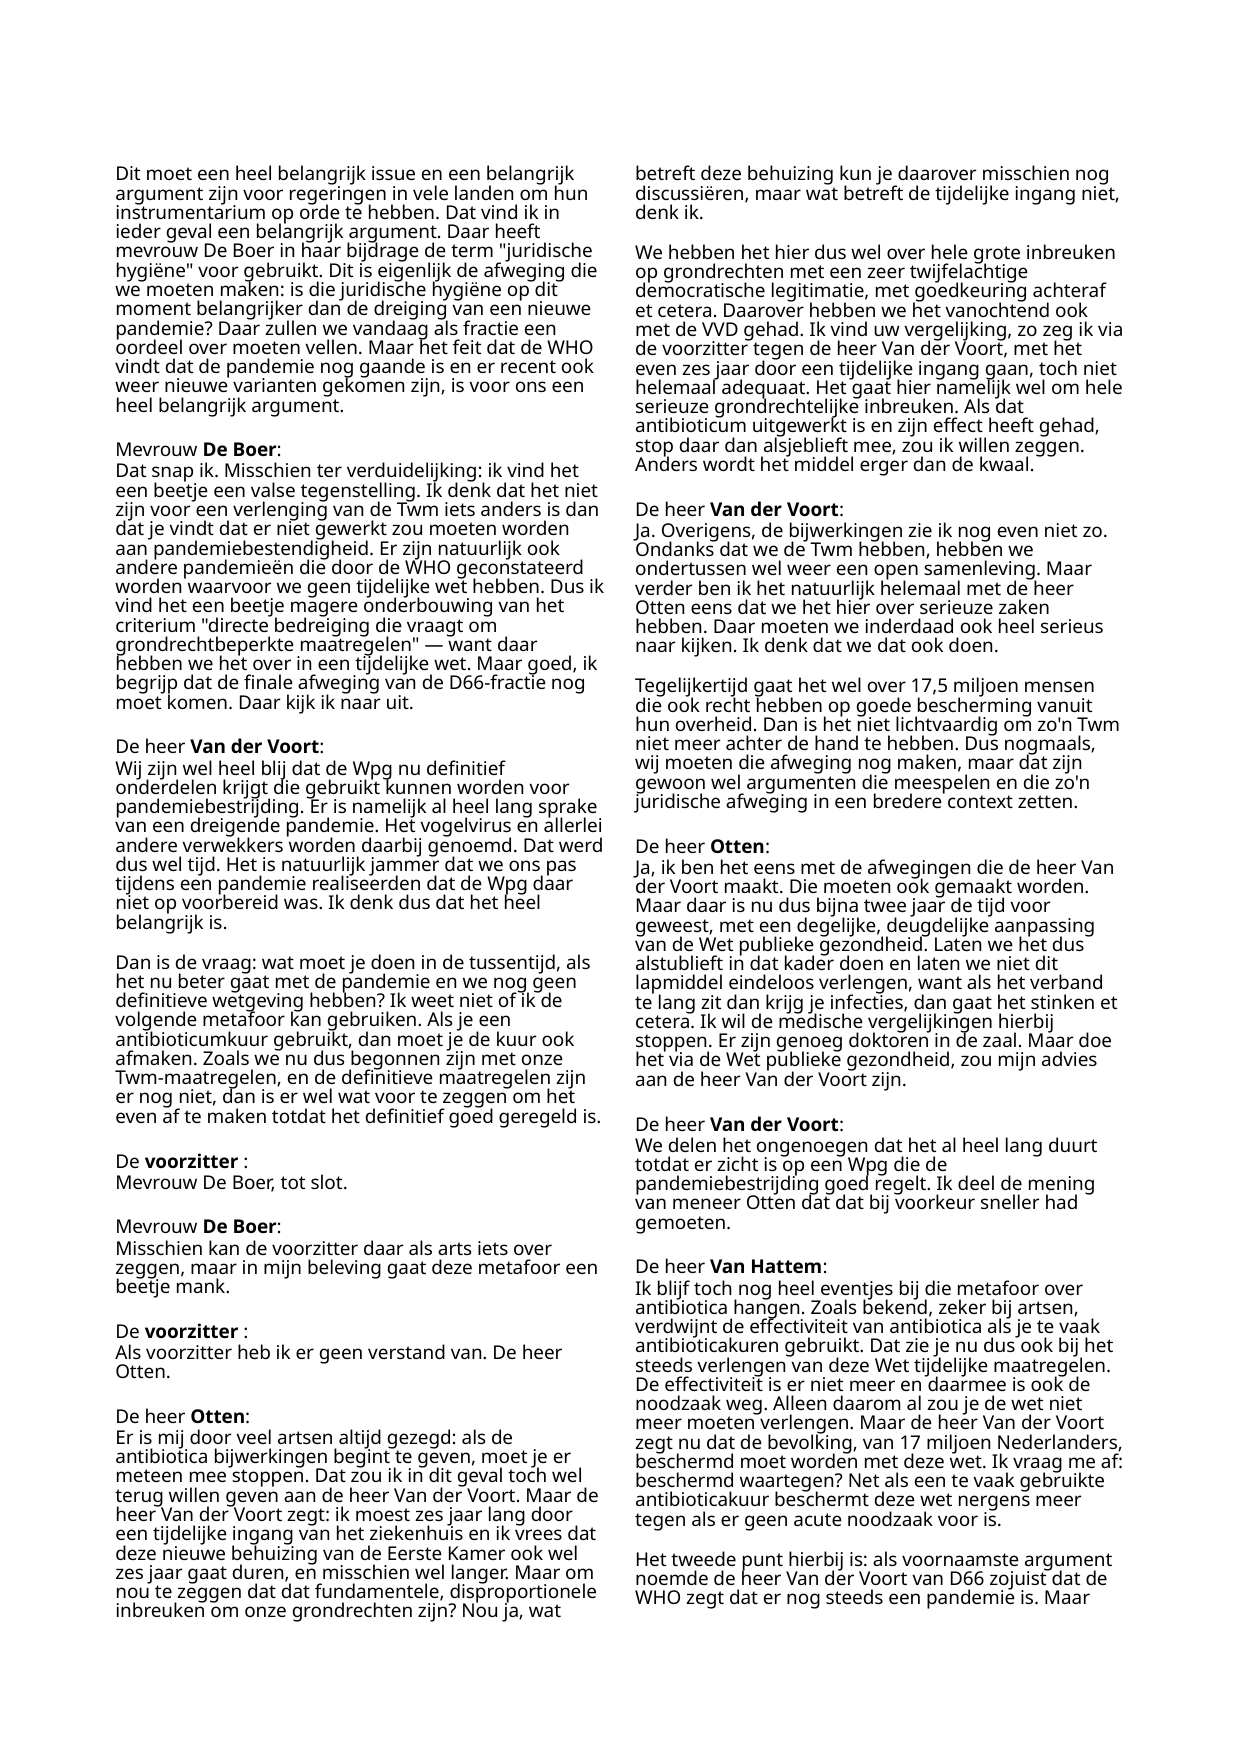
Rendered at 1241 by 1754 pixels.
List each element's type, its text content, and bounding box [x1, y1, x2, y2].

text De heer Van Hattem: [635, 1254, 1125, 1279]
text De heer Van der Voort: [635, 1111, 1125, 1137]
text Als voorzitter heb ik er geen verstand van. De heer Otten. [115, 1344, 605, 1382]
text Misschien kan de voorzitter daar als arts iets over zeggen, maar in mijn beleving gaat deze metafoor een beetje mank. [115, 1239, 605, 1297]
text Ja, ik ben het eens met de afwegingen die de heer Van der Voort maakt. Die moeten ook gemaakt worden. Maar daar is nu dus bijna twee jaar de tijd voor geweest, met een degelijke, deugdelijke aanpassing van de Wet publieke gezondheid. Laten we het dus alstublieft in dat kader doen en laten we niet dit lapmiddel eindeloos verlengen, want als het verband te lang zit dan krijg je infecties, dan gaat het stinken et cetera. Ik wil de medische vergelijkingen hierbij stoppen. Er zijn genoeg doktoren in de zaal. Maar doe het via de Wet publieke gezondheid, zou mijn advies aan de heer Van der Voort zijn. [635, 859, 1125, 1090]
text We delen het ongenoegen dat het al heel lang duurt totdat er zicht is op een Wpg die de pandemiebestrijding goed regelt. Ik deel de mening van meneer Otten dat dat bij voorkeur sneller had gemoeten. [635, 1137, 1125, 1233]
text Mevrouw De Boer, tot slot. [115, 1174, 605, 1193]
text Het tweede punt hierbij is: als voornaamste argument noemde de heer Van der Voort van D66 zojuist dat de WHO zegt dat er nog steeds een pandemie is. Maar [635, 1551, 1125, 1608]
text Mevrouw De Boer: [115, 1214, 605, 1239]
text De heer Van der Voort: [115, 734, 605, 759]
text Wij zijn wel heel blij dat de Wpg nu definitief onderdelen krijgt die gebruikt kunnen worden voor pandemiebestrijding. Er is namelijk al heel lang sprake van een dreigende pandemie. Het vogelvirus en allerlei andere verwekkers worden daarbij genoemd. Dat werd dus wel tijd. Het is natuurlijk jammer dat we ons pas tijdens een pandemie realiseerden dat de Wpg daar niet op voorbereid was. Ik denk dus dat het heel belangrijk is. [115, 759, 605, 933]
text De voorzitter : [115, 1318, 605, 1344]
text Dit moet een heel belangrijk issue en een belangrijk argument zijn voor regeringen in vele landen om hun instrumentarium op orde te hebben. Dat vind ik in ieder geval een belangrijk argument. Daar heeft mevrouw De Boer in haar bijdrage de term "juridische hygiëne" voor gebruikt. Dit is eigenlijk de afweging die we moeten maken: is die juridische hygiëne op dit moment belangrijker dan de dreiging van een nieuwe pandemie? Daar zullen we vandaag als fractie een oordeel over moeten vellen. Maar het feit dat de WHO vindt dat de pandemie nog gaande is en er recent ook weer nieuwe varianten gekomen zijn, is voor ons een heel belangrijk argument. [115, 165, 605, 416]
text De heer Otten: [115, 1403, 605, 1429]
text We hebben het hier dus wel over hele grote inbreuken op grondrechten met een zeer twijfelachtige democratische legitimatie, met goedkeuring achteraf et cetera. Daarover hebben we het vanochtend ook met de VVD gehad. Ik vind uw vergelijking, zo zeg ik via de voorzitter tegen de heer Van der Voort, met het even zes jaar door een tijdelijke ingang gaan, toch niet helemaal adequaat. Het gaat hier namelijk wel om hele serieuze grondrechtelijke inbreuken. Als dat antibioticum uitgewerkt is en zijn effect heeft gehad, stop daar dan alsjeblieft mee, zou ik willen zeggen. Anders wordt het middel erger dan de kwaal. [635, 244, 1125, 475]
text De heer Van der Voort: [635, 496, 1125, 522]
text Tegelijkertijd gaat het wel over 17,5 miljoen mensen die ook recht hebben op goede bescherming vanuit hun overheid. Dan is het niet lichtvaardig om zo'n Twm niet meer achter de hand te hebben. Dus nogmaals, wij moeten die afweging nog maken, maar dat zijn gewoon wel argumenten die meespelen en die zo'n juridische afweging in een bredere context zetten. [635, 677, 1125, 812]
text De voorzitter : [115, 1148, 605, 1174]
text Mevrouw De Boer: [115, 437, 605, 462]
text De heer Otten: [635, 833, 1125, 859]
text Dan is de vraag: wat moet je doen in de tussentijd, als het nu beter gaat met de pandemie en we nog geen definitieve wetgeving hebben? Ik weet niet of ik de volgende metafoor kan gebruiken. Als je een antibioticumkuur gebruikt, dan moet je de kuur ook afmaken. Zoals we nu dus begonnen zijn met onze Twm-maatregelen, en de definitieve maatregelen zijn er nog niet, dan is er wel wat voor te zeggen om het even af te maken totdat het definitief goed geregeld is. [115, 954, 605, 1127]
text Ik blijf toch nog heel eventjes bij die metafoor over antibiotica hangen. Zoals bekend, zeker bij artsen, verdwijnt de effectiviteit van antibiotica als je te vaak antibioticakuren gebruikt. Dat zie je nu dus ook bij het steeds verlengen van deze Wet tijdelijke maatregelen. De effectiviteit is er niet meer en daarmee is ook de noodzaak weg. Alleen daarom al zou je de wet niet meer moeten verlengen. Maar de heer Van der Voort zegt nu dat de bevolking, van 17 miljoen Nederlanders, beschermd moet worden met deze wet. Ik vraag me af: beschermd waartegen? Net als een te vaak gebruikte antibioticakuur beschermt deze wet nergens meer tegen als er geen acute noodzaak voor is. [635, 1279, 1125, 1530]
text betreft deze behuizing kun je daarover misschien nog discussiëren, maar wat betreft de tijdelijke ingang niet, denk ik. [635, 165, 1125, 223]
text Dat snap ik. Misschien ter verduidelijking: ik vind het een beetje een valse tegenstelling. Ik denk dat het niet zijn voor een verlenging van de Twm iets anders is dan dat je vindt dat er niet gewerkt zou moeten worden aan pandemiebestendigheid. Er zijn natuurlijk ook andere pandemieën die door de WHO geconstateerd worden waarvoor we geen tijdelijke wet hebben. Dus ik vind het een beetje magere onderbouwing van het criterium "directe bedreiging die vraagt om grondrechtbeperkte maatregelen" — want daar hebben we het over in een tijdelijke wet. Maar goed, ik begrijp dat de finale afweging van de D66-fractie nog moet komen. Daar kijk ik naar uit. [115, 462, 605, 713]
text Ja. Overigens, de bijwerkingen zie ik nog even niet zo. Ondanks dat we de Twm hebben, hebben we ondertussen wel weer een open samenleving. Maar verder ben ik het natuurlijk helemaal met de heer Otten eens dat we het hier over serieuze zaken hebben. Daar moeten we inderdaad ook heel serieus naar kijken. Ik denk dat we dat ook doen. [635, 522, 1125, 657]
text Er is mij door veel artsen altijd gezegd: als de antibiotica bijwerkingen begint te geven, moet je er meteen mee stoppen. Dat zou ik in dit geval toch wel terug willen geven aan de heer Van der Voort. Maar de heer Van der Voort zegt: ik moest zes jaar lang door een tijdelijke ingang van het ziekenhuis en ik vrees dat deze nieuwe behuizing van de Eerste Kamer ook wel zes jaar gaat duren, en misschien wel langer. Maar om nou te zeggen dat dat fundamentele, disproportionele inbreuken om onze grondrechten zijn? Nou ja, wat [115, 1429, 605, 1622]
